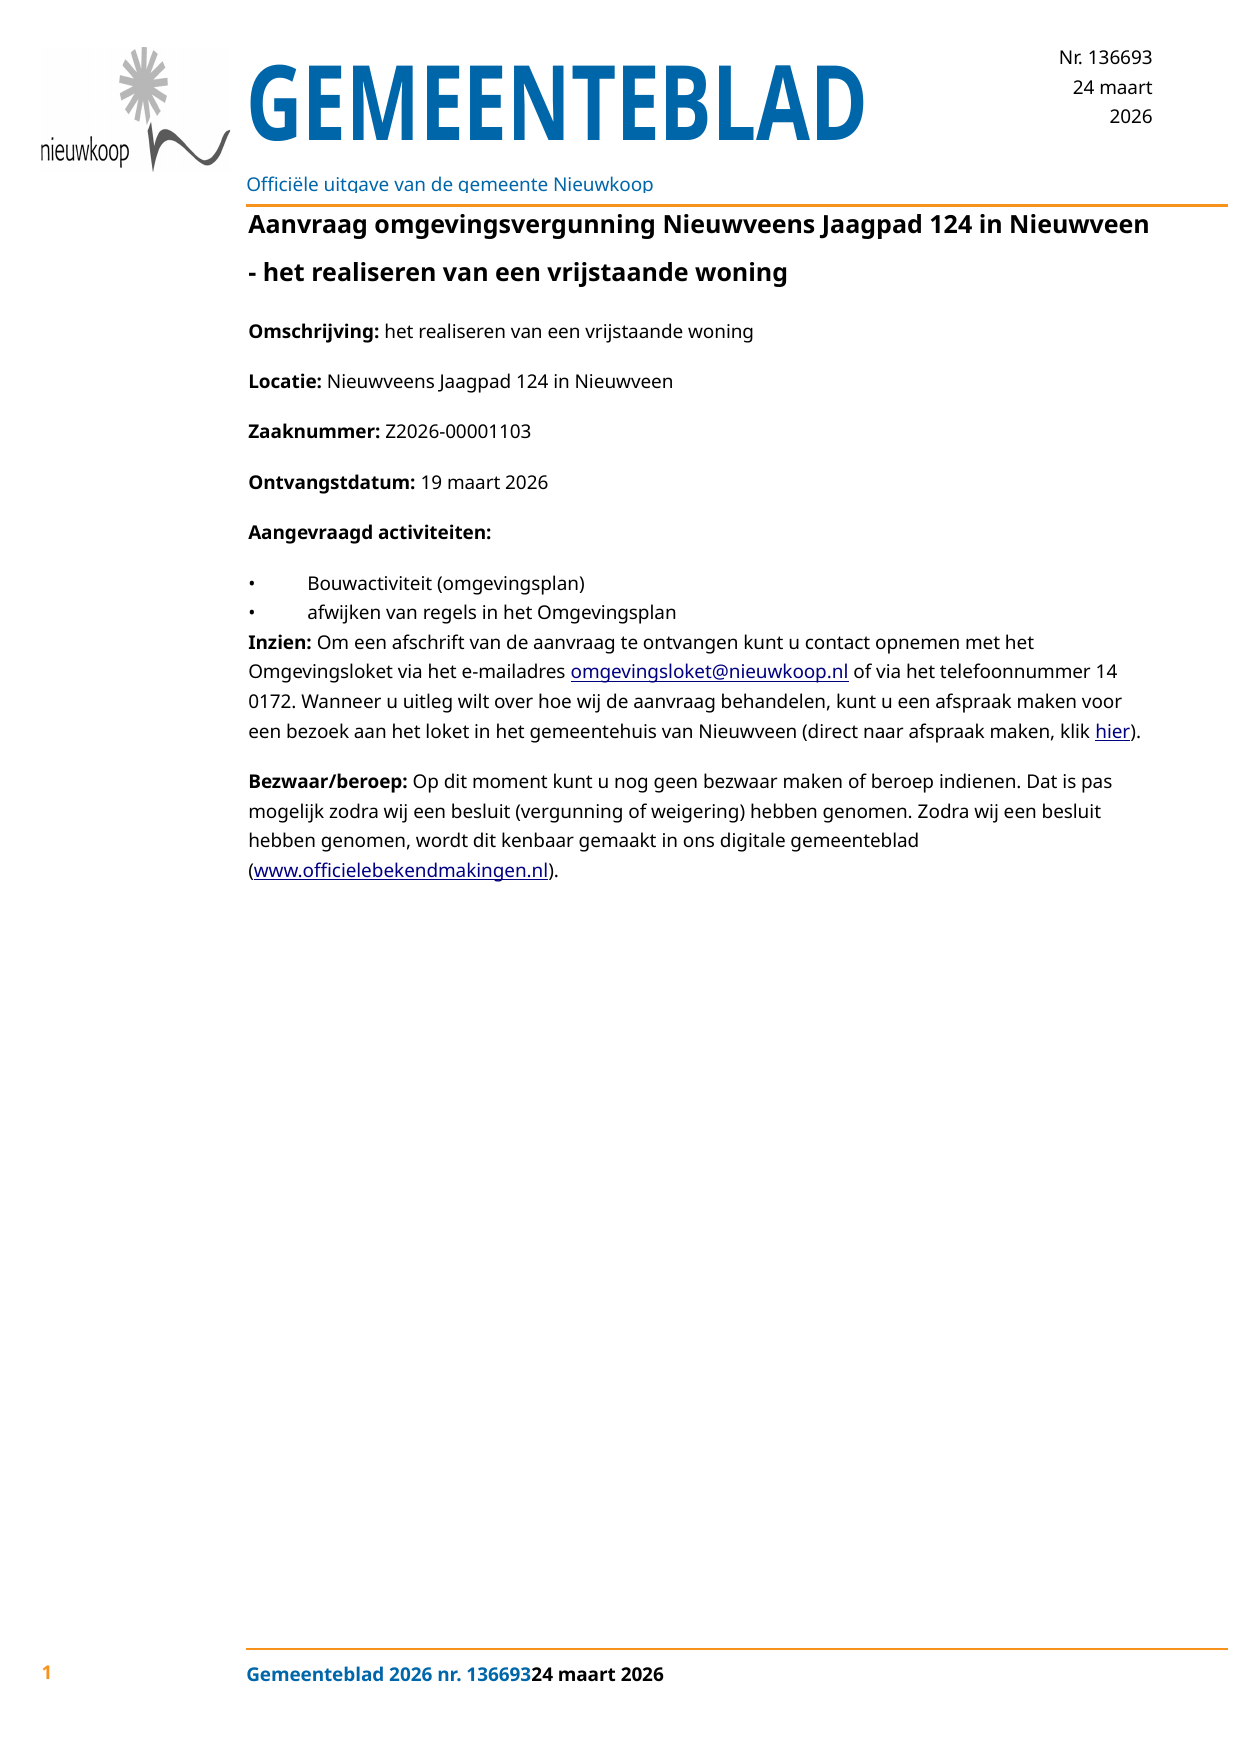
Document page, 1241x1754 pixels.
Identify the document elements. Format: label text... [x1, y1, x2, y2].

text Zaaknummer: Z2026-00001103 [248, 419, 1152, 444]
list Bouwactiviteit (omgevingsplan) [248, 570, 1152, 596]
text Ontvangstdatum: 19 maart 2026 [248, 469, 1152, 495]
text Aangevraagd activiteiten: [248, 519, 1152, 545]
picture [41, 47, 231, 172]
text Inzien: Om een afschrift van de aanvraag te ontvangen kunt u contact opnemen met het Omgevingsloket via het e-mailadres omgevingsloket@nieuwkoop.nl of via het telefoonnummer 14 0172. Wanneer u uitleg wilt over hoe wij de aanvraag behandelen, kunt u een afspraak maken voor een bezoek aan het loket in het gemeentehuis van Nieuwveen (direct naar afspraak maken, klik hier). [248, 629, 1152, 744]
list afwijken van regels in het Omgevingsplan [248, 599, 1152, 625]
text Bezwaar/beroep: Op dit moment kunt u nog geen bezwaar maken of beroep indienen. Dat is pas mogelijk zodra wij een besluit (vergunning of weigering) hebben genomen. Zodra wij een besluit hebben genomen, wordt dit kenbaar gemaakt in ons digitale gemeenteblad (www.officielebekendmakingen.nl). [248, 768, 1152, 883]
text Omschrijving: het realiseren van een vrijstaande woning [248, 318, 1152, 344]
text Locatie: Nieuwveens Jaagpad 124 in Nieuwveen [248, 368, 1152, 394]
text Aanvraag omgevingsvergunning Nieuwveens Jaagpad 124 in Nieuwveen - het realiseren van een vrijstaande woning [248, 207, 1152, 288]
